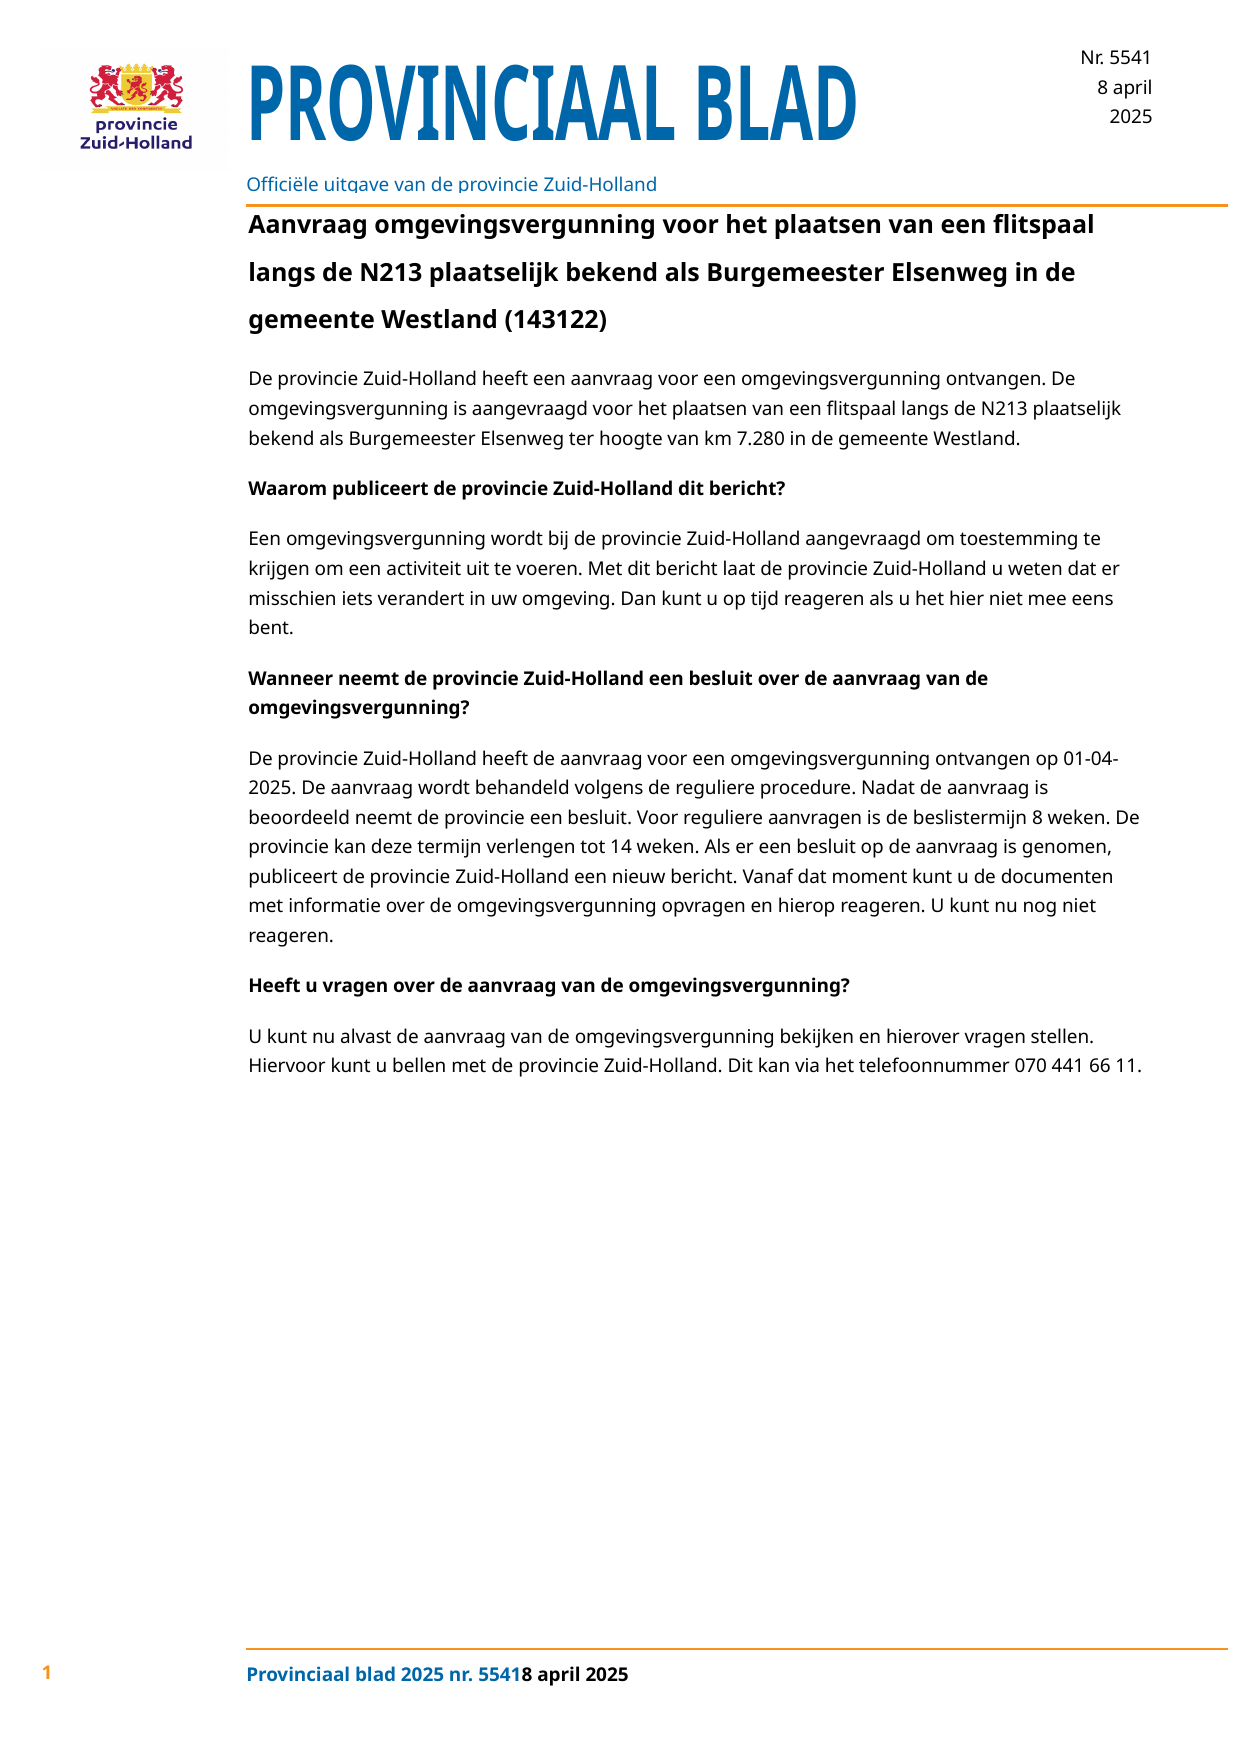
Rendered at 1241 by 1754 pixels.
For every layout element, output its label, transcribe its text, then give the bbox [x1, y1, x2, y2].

text Wanneer neemt de provincie Zuid-Holland een besluit over de aanvraag van de omgevingsvergunning? [248, 665, 1152, 720]
text Waarom publiceert de provincie Zuid-Holland dit bericht? [248, 475, 1152, 501]
text Heeft u vragen over de aanvraag van de omgevingsvergunning? [248, 973, 1152, 998]
text U kunt nu alvast de aanvraag van de omgevingsvergunning bekijken en hierover vragen stellen. Hiervoor kunt u bellen met de provincie Zuid-Holland. Dit kan via het telefoonnummer 070 441 66 11. [248, 1023, 1152, 1078]
text Een omgevingsvergunning wordt bij de provincie Zuid-Holland aangevraagd om toestemming te krijgen om een activiteit uit te voeren. Met dit bericht laat de provincie Zuid-Holland u weten dat er misschien iets verandert in uw omgeving. Dan kunt u op tijd reageren als u het hier niet mee eens bent. [248, 526, 1152, 640]
text Aanvraag omgevingsvergunning voor het plaatsen van een flitspaal langs de N213 plaatselijk bekend als Burgemeester Elsenweg in de gemeente Westland (143122) [248, 207, 1152, 336]
text De provincie Zuid-Holland heeft een aanvraag voor een omgevingsvergunning ontvangen. De omgevingsvergunning is aangevraagd voor het plaatsen van een flitspaal langs de N213 plaatselijk bekend als Burgemeester Elsenweg ter hoogte van km 7.280 in de gemeente Westland. [248, 366, 1152, 450]
text De provincie Zuid-Holland heeft de aanvraag voor een omgevingsvergunning ontvangen op 01-04-2025. De aanvraag wordt behandeld volgens de reguliere procedure. Nadat de aanvraag is beoordeeld neemt de provincie een besluit. Voor reguliere aanvragen is de beslistermijn 8 weken. De provincie kan deze termijn verlengen tot 14 weken. Als er een besluit op de aanvraag is genomen, publiceert de provincie Zuid-Holland een nieuw bericht. Vanaf dat moment kunt u de documenten met informatie over de omgevingsvergunning opvragen en hierop reageren. U kunt nu nog niet reageren. [248, 745, 1152, 948]
picture [41, 47, 231, 172]
